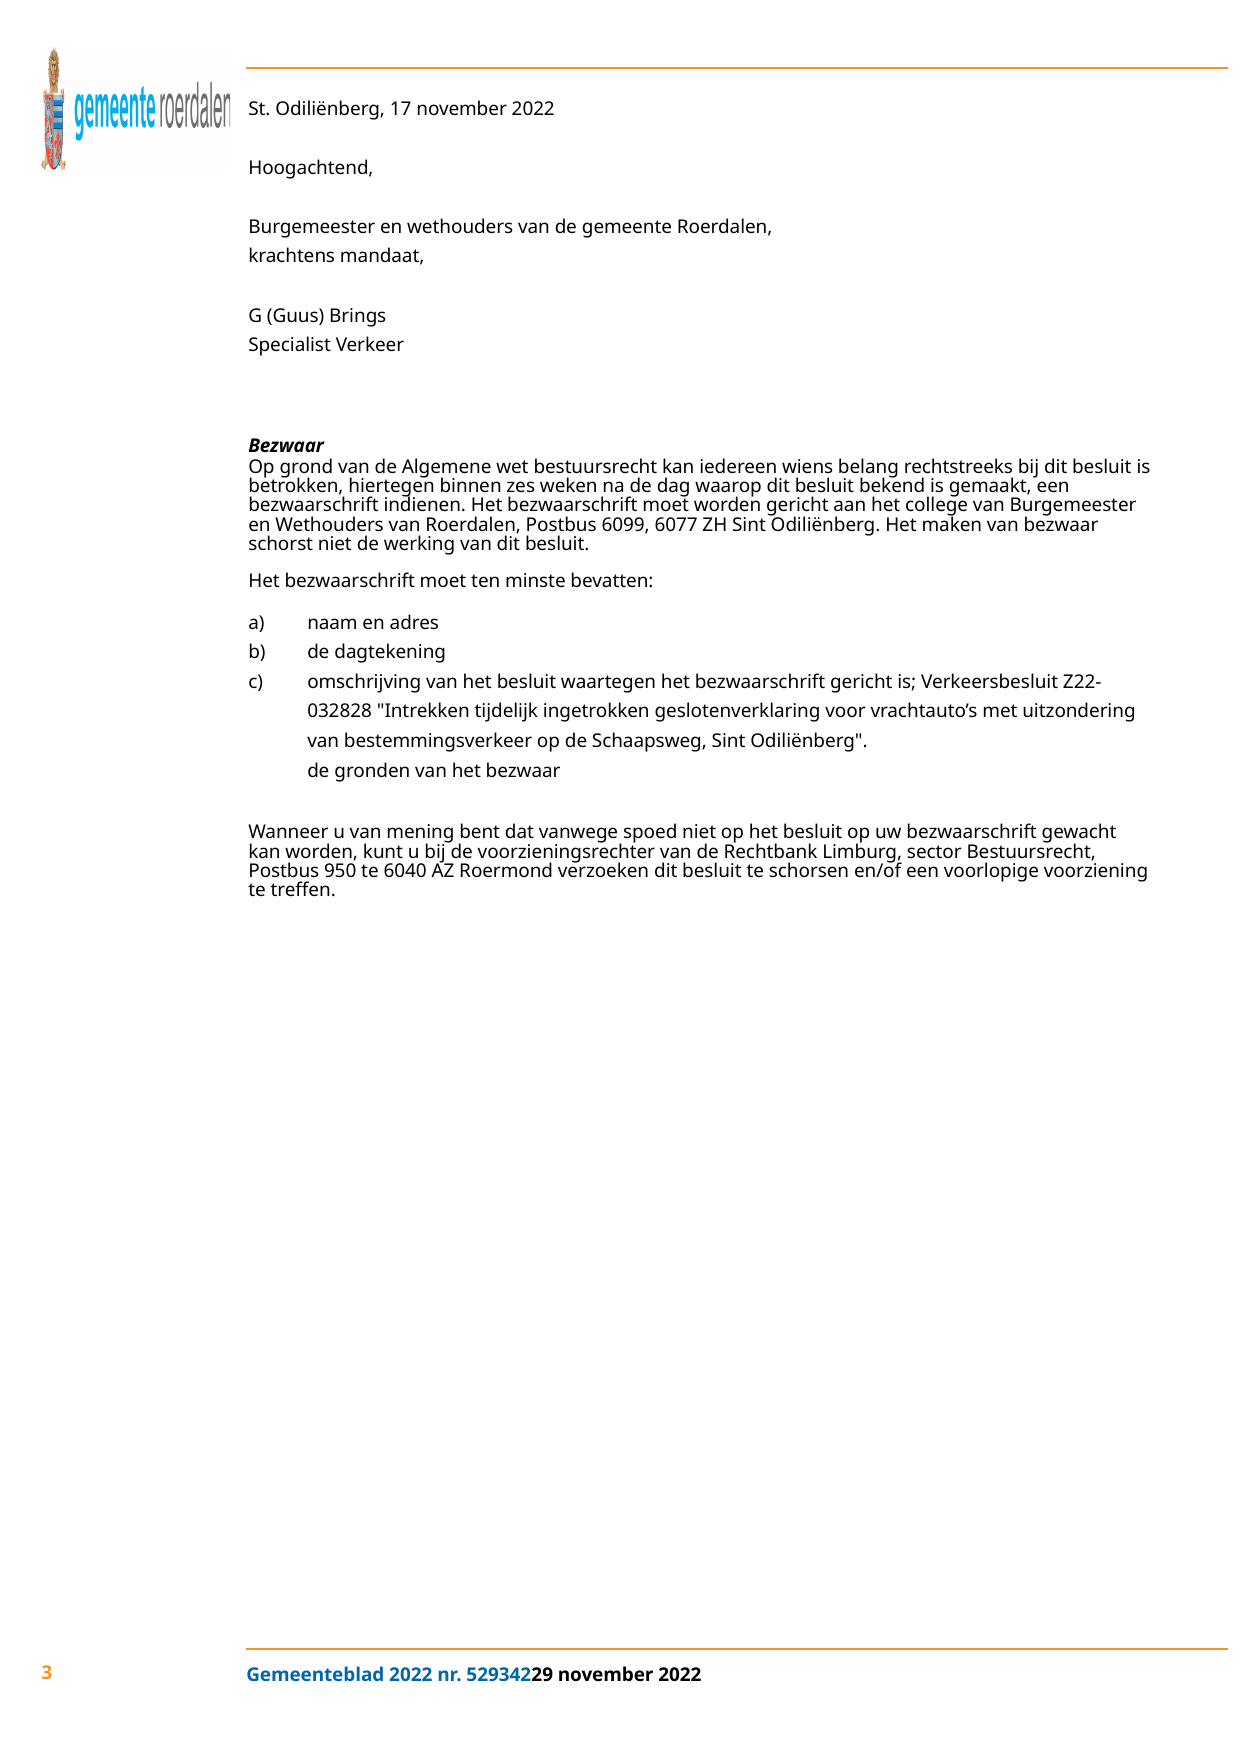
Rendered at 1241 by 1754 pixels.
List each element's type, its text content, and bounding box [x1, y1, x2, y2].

list naam en adres [248, 609, 1152, 635]
picture [41, 47, 231, 172]
text Hoogachtend, [248, 154, 1152, 180]
text Specialist Verkeer [248, 331, 1152, 357]
text Op grond van de Algemene wet bestuursrecht kan iedereen wiens belang rechtstreeks bij dit besluit is betrokken, hiertegen binnen zes weken na de dag waarop dit besluit bekend is gemaakt, een bezwaarschrift indienen. Het bezwaarschrift moet worden gericht aan het college van Burgemeester en Wethouders van Roerdalen, Postbus 6099, 6077 ZH Sint Odiliënberg. Het maken van bezwaar schorst niet de werking van dit besluit. [248, 458, 1152, 554]
list de dagtekening [248, 638, 1152, 664]
text Wanneer u van mening bent dat vanwege spoed niet op het besluit op uw bezwaarschrift gewacht kan worden, kunt u bij de voorzieningsrechter van de Rechtbank Limburg, sector Bestuursrecht, Postbus 950 te 6040 AZ Roermond verzoeken dit besluit te schorsen en/of een voorlopige voorziening te treffen. [248, 823, 1152, 901]
text Bezwaar [248, 432, 1152, 458]
list de gronden van het bezwaar [248, 757, 1152, 783]
text St. Odiliënberg, 17 november 2022 [248, 95, 1152, 121]
text G (Guus) Brings [248, 302, 1152, 328]
text Burgemeester en wethouders van de gemeente Roerdalen, [248, 213, 1152, 239]
text krachtens mandaat, [248, 243, 1152, 268]
text Het bezwaarschrift moet ten minste bevatten: [248, 572, 1152, 591]
list omschrijving van het besluit waartegen het bezwaarschrift gericht is; Verkeersbesluit Z22-032828 "Intrekken tijdelijk ingetrokken geslotenverklaring voor vrachtauto’s met uitzondering van bestemmingsverkeer op de Schaapsweg, Sint Odiliënberg". [248, 668, 1152, 753]
